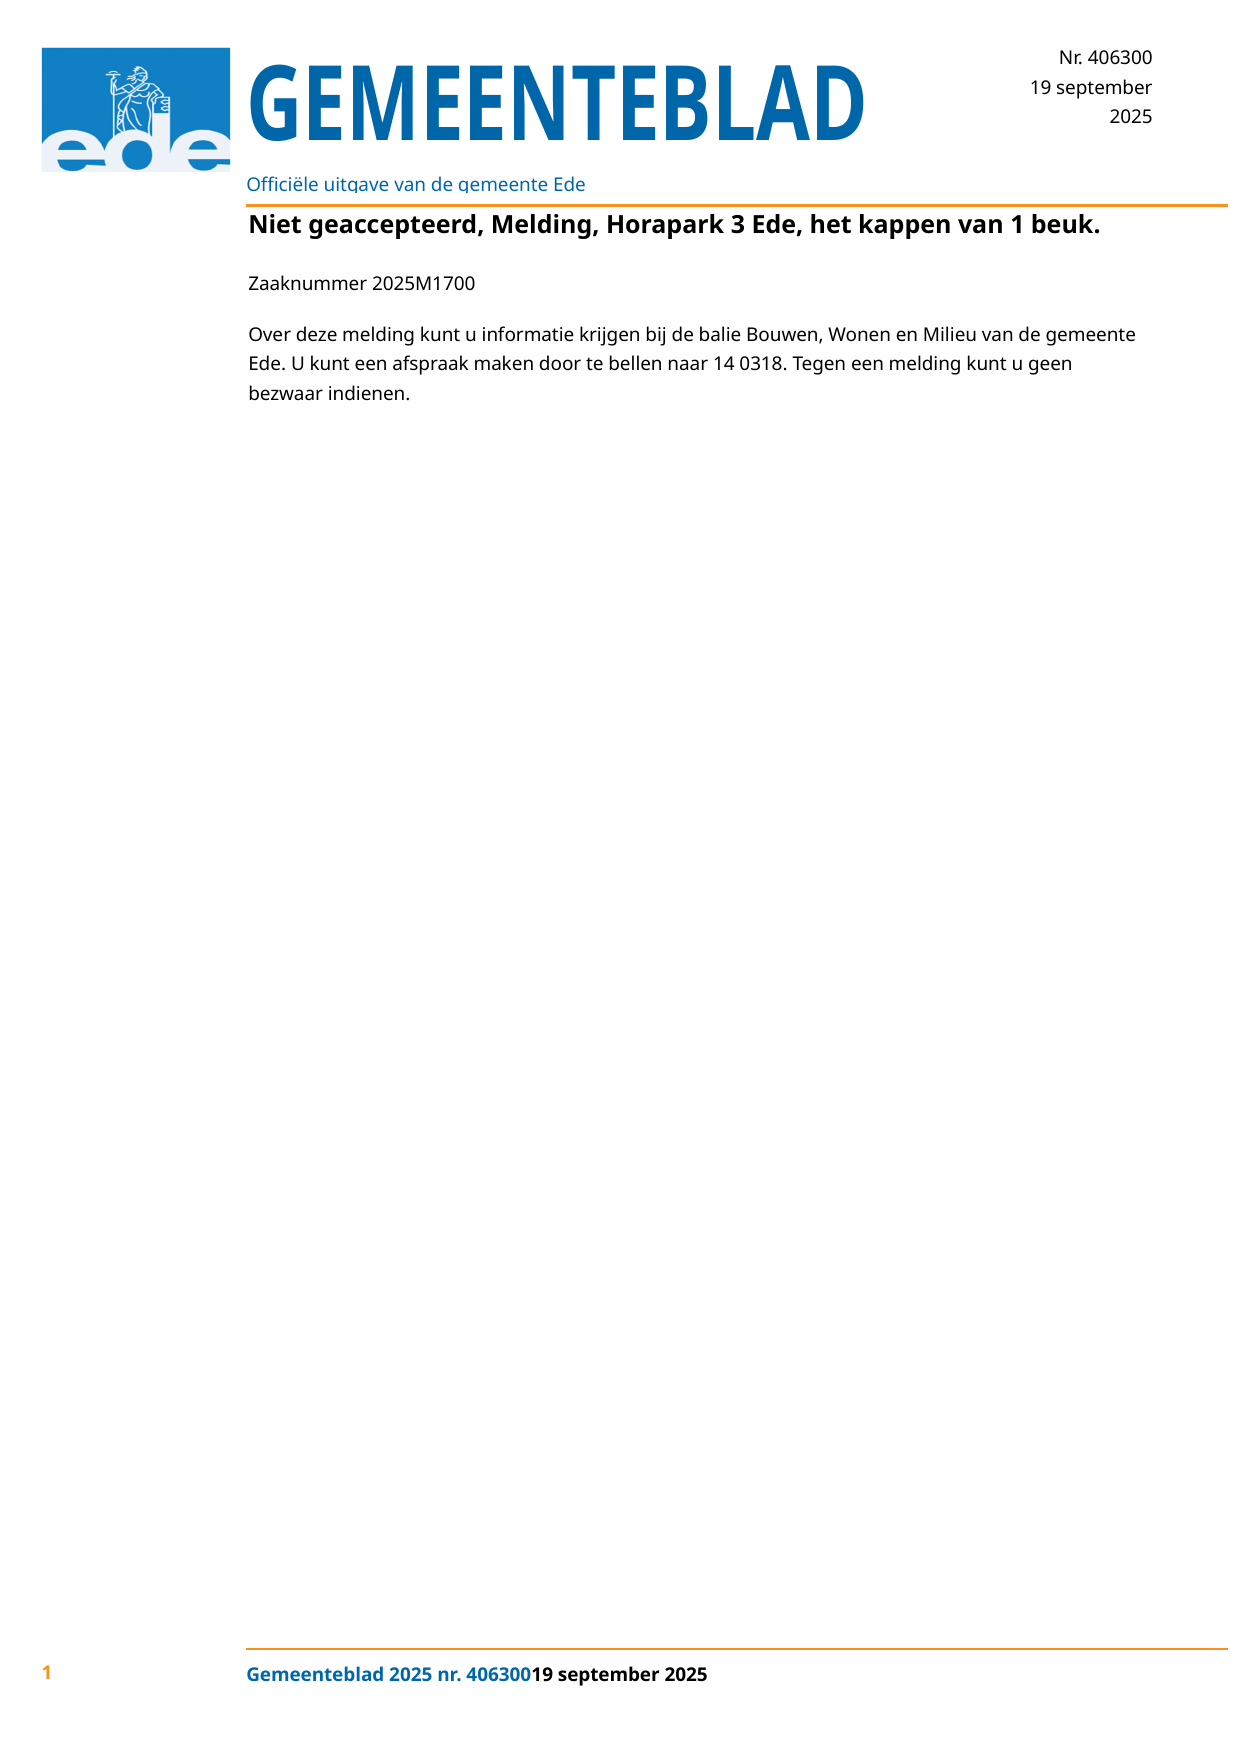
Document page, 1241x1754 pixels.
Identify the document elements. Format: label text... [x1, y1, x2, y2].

text Zaaknummer 2025M1700 [248, 270, 1152, 296]
text Over deze melding kunt u informatie krijgen bij de balie Bouwen, Wonen en Milieu van de gemeente Ede. U kunt een afspraak maken door te bellen naar 14 0318. Tegen een melding kunt u geen bezwaar indienen. [248, 321, 1152, 406]
text Niet geaccepteerd, Melding, Horapark 3 Ede, het kappen van 1 beuk. [248, 207, 1152, 241]
picture [41, 47, 231, 172]
